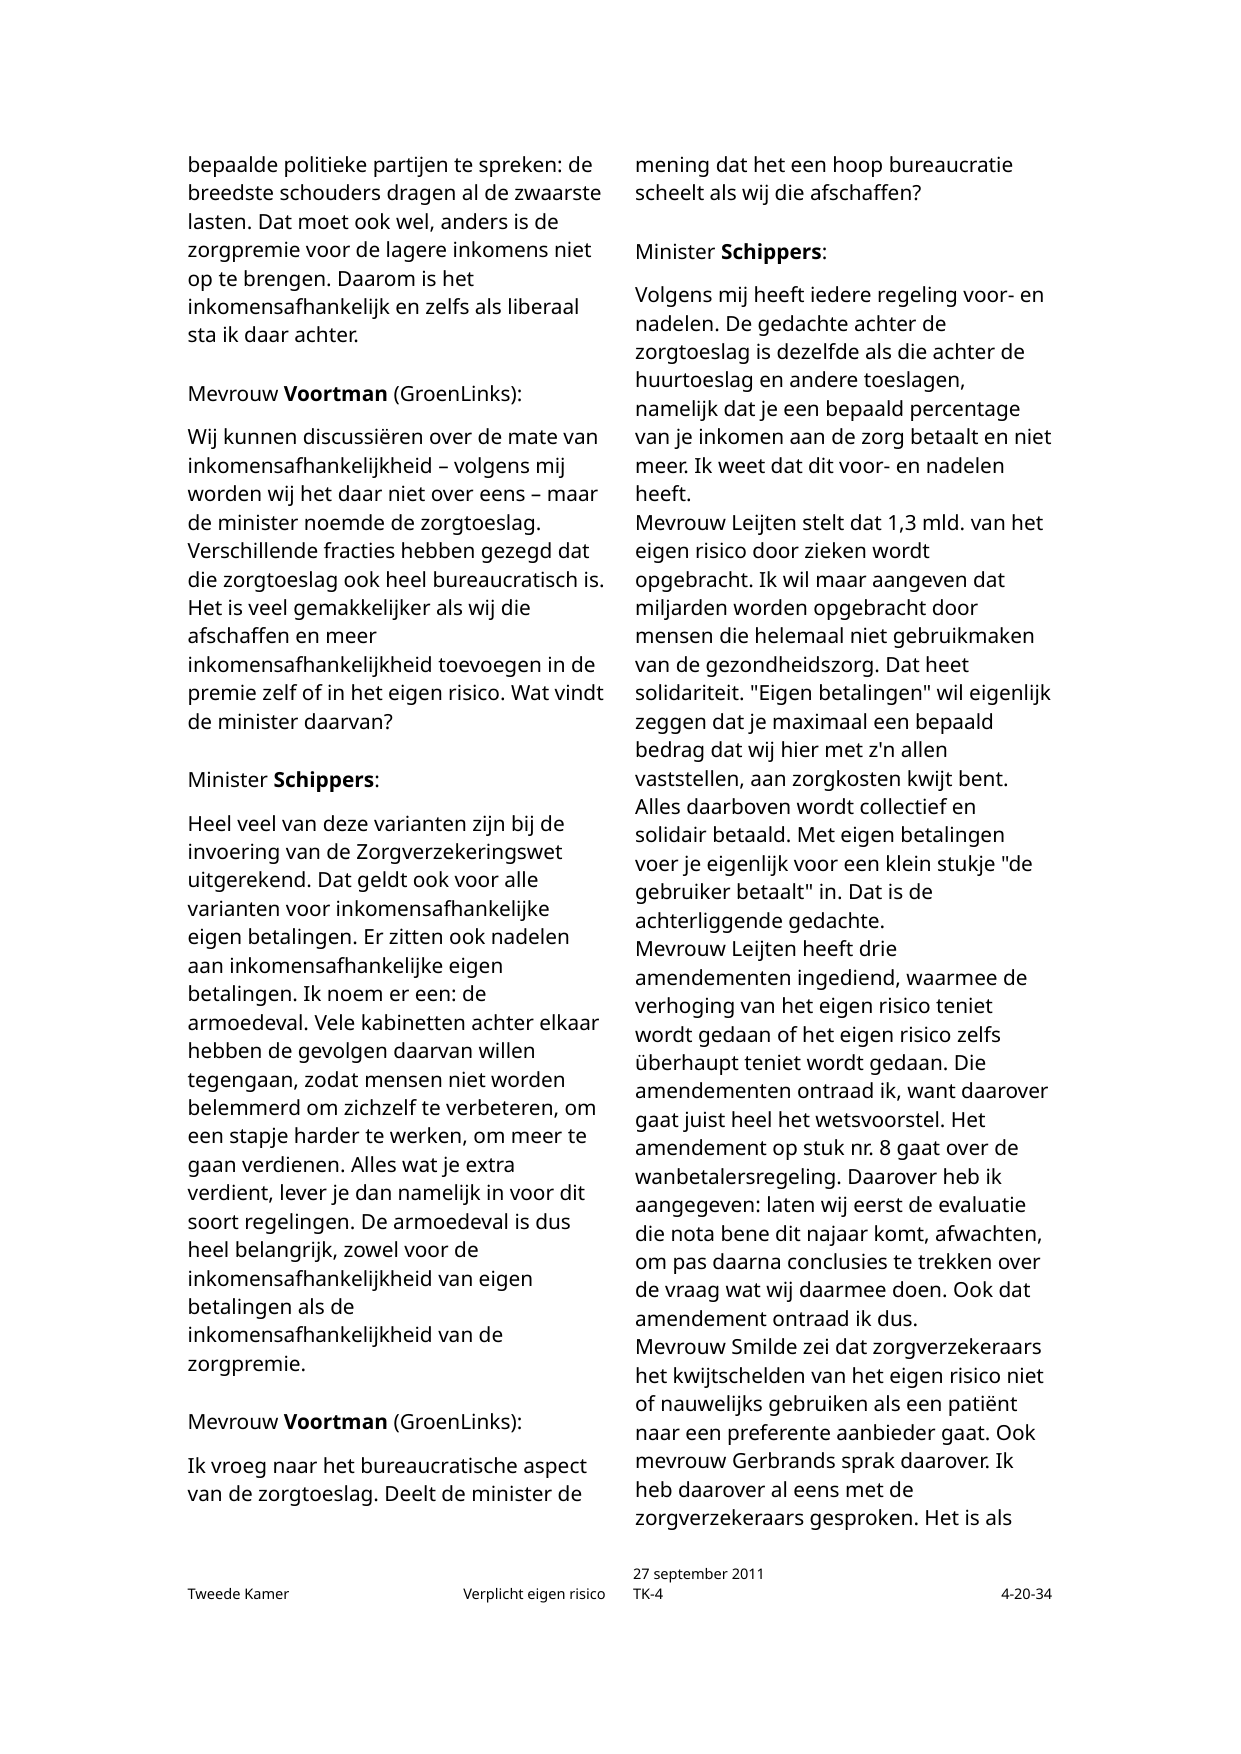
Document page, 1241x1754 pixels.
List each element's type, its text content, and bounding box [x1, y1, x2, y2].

text bepaalde politieke partijen te spreken: de breedste schouders dragen al de zwaarste lasten. Dat moet ook wel, anders is de zorgpremie voor de lagere inkomens niet op te brengen. Daarom is het inkomensafhankelijk en zelfs als liberaal sta ik daar achter. [187, 150, 605, 349]
text Minister Schippers: [187, 765, 605, 794]
text Mevrouw Voortman (GroenLinks): [187, 1407, 605, 1436]
text Mevrouw Voortman (GroenLinks): [187, 379, 605, 407]
text Heel veel van deze varianten zijn bij de invoering van de Zorgverzekeringswet uitgerekend. Dat geldt ook voor alle varianten voor inkomensafhankelijke eigen betalingen. Er zitten ook nadelen aan inkomensafhankelijke eigen betalingen. Ik noem er een: de armoedeval. Vele kabinetten achter elkaar hebben de gevolgen daarvan willen tegengaan, zodat mensen niet worden belemmerd om zichzelf te verbeteren, om een stapje harder te werken, om meer te gaan verdienen. Alles wat je extra verdient, lever je dan namelijk in voor dit soort regelingen. De armoedeval is dus heel belangrijk, zowel voor de inkomensafhankelijkheid van eigen betalingen als de inkomensafhankelijkheid van de zorgpremie. [187, 809, 605, 1377]
text Mevrouw Leijten heeft drie amendementen ingediend, waarmee de verhoging van het eigen risico teniet wordt gedaan of het eigen risico zelfs überhaupt teniet wordt gedaan. Die amendementen ontraad ik, want daarover gaat juist heel het wetsvoorstel. Het amendement op stuk nr. 8 gaat over de wanbetalersregeling. Daarover heb ik aangegeven: laten wij eerst de evaluatie die nota bene dit najaar komt, afwachten, om pas daarna conclusies te trekken over de vraag wat wij daarmee doen. Ook dat amendement ontraad ik dus. [635, 934, 1053, 1332]
text Minister Schippers: [635, 237, 1053, 265]
text Mevrouw Smilde zei dat zorgverzekeraars het kwijtschelden van het eigen risico niet of nauwelijks gebruiken als een patiënt naar een preferente aanbieder gaat. Ook mevrouw Gerbrands sprak daarover. Ik heb daarover al eens met de zorgverzekeraars gesproken. Het is als [635, 1332, 1053, 1532]
text Volgens mij heeft iedere regeling voor- en nadelen. De gedachte achter de zorgtoeslag is dezelfde als die achter de huurtoeslag en andere toeslagen, namelijk dat je een bepaald percentage van je inkomen aan de zorg betaalt en niet meer. Ik weet dat dit voor- en nadelen heeft. [635, 280, 1053, 508]
text Wij kunnen discussiëren over de mate van inkomensafhankelijkheid – volgens mij worden wij het daar niet over eens – maar de minister noemde de zorgtoeslag. Verschillende fracties hebben gezegd dat die zorgtoeslag ook heel bureaucratisch is. Het is veel gemakkelijker als wij die afschaffen en meer inkomensafhankelijkheid toevoegen in de premie zelf of in het eigen risico. Wat vindt de minister daarvan? [187, 422, 605, 735]
text Mevrouw Leijten stelt dat 1,3 mld. van het eigen risico door zieken wordt opgebracht. Ik wil maar aangeven dat miljarden worden opgebracht door mensen die helemaal niet gebruikmaken van de gezondheidszorg. Dat heet solidariteit. "Eigen betalingen" wil eigenlijk zeggen dat je maximaal een bepaald bedrag dat wij hier met z'n allen vaststellen, aan zorgkosten kwijt bent. Alles daarboven wordt collectief en solidair betaald. Met eigen betalingen voer je eigenlijk voor een klein stukje "de gebruiker betaalt" in. Dat is de achterliggende gedachte. [635, 508, 1053, 934]
text Ik vroeg naar het bureaucratische aspect van de zorgtoeslag. Deelt de minister de [187, 1451, 605, 1508]
text mening dat het een hoop bureaucratie scheelt als wij die afschaffen? [635, 150, 1053, 207]
